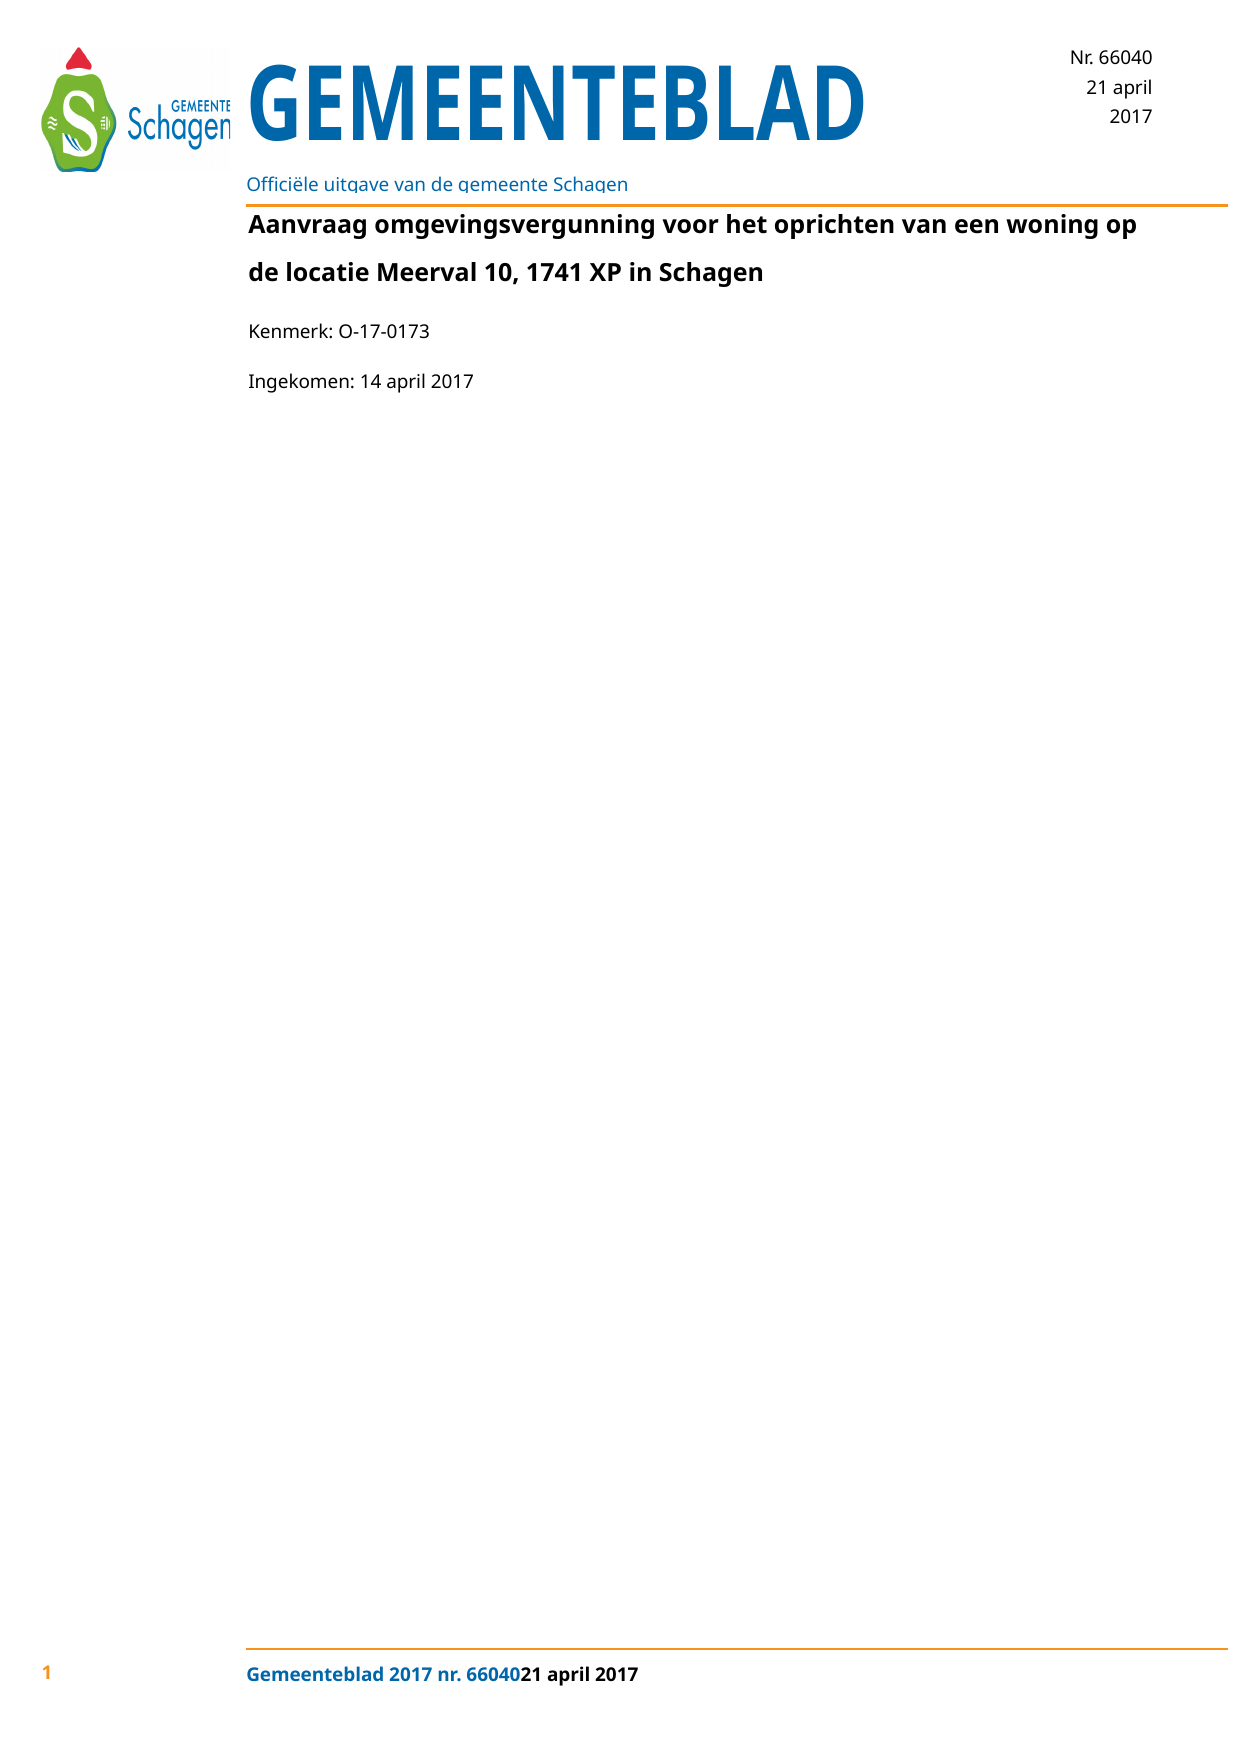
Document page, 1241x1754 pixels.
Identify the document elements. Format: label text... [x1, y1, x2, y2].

text Kenmerk: O-17-0173 [248, 318, 1152, 344]
picture [41, 47, 231, 172]
text Ingekomen: 14 april 2017 [248, 368, 1152, 394]
text Aanvraag omgevingsvergunning voor het oprichten van een woning op de locatie Meerval 10, 1741 XP in Schagen [248, 207, 1152, 288]
